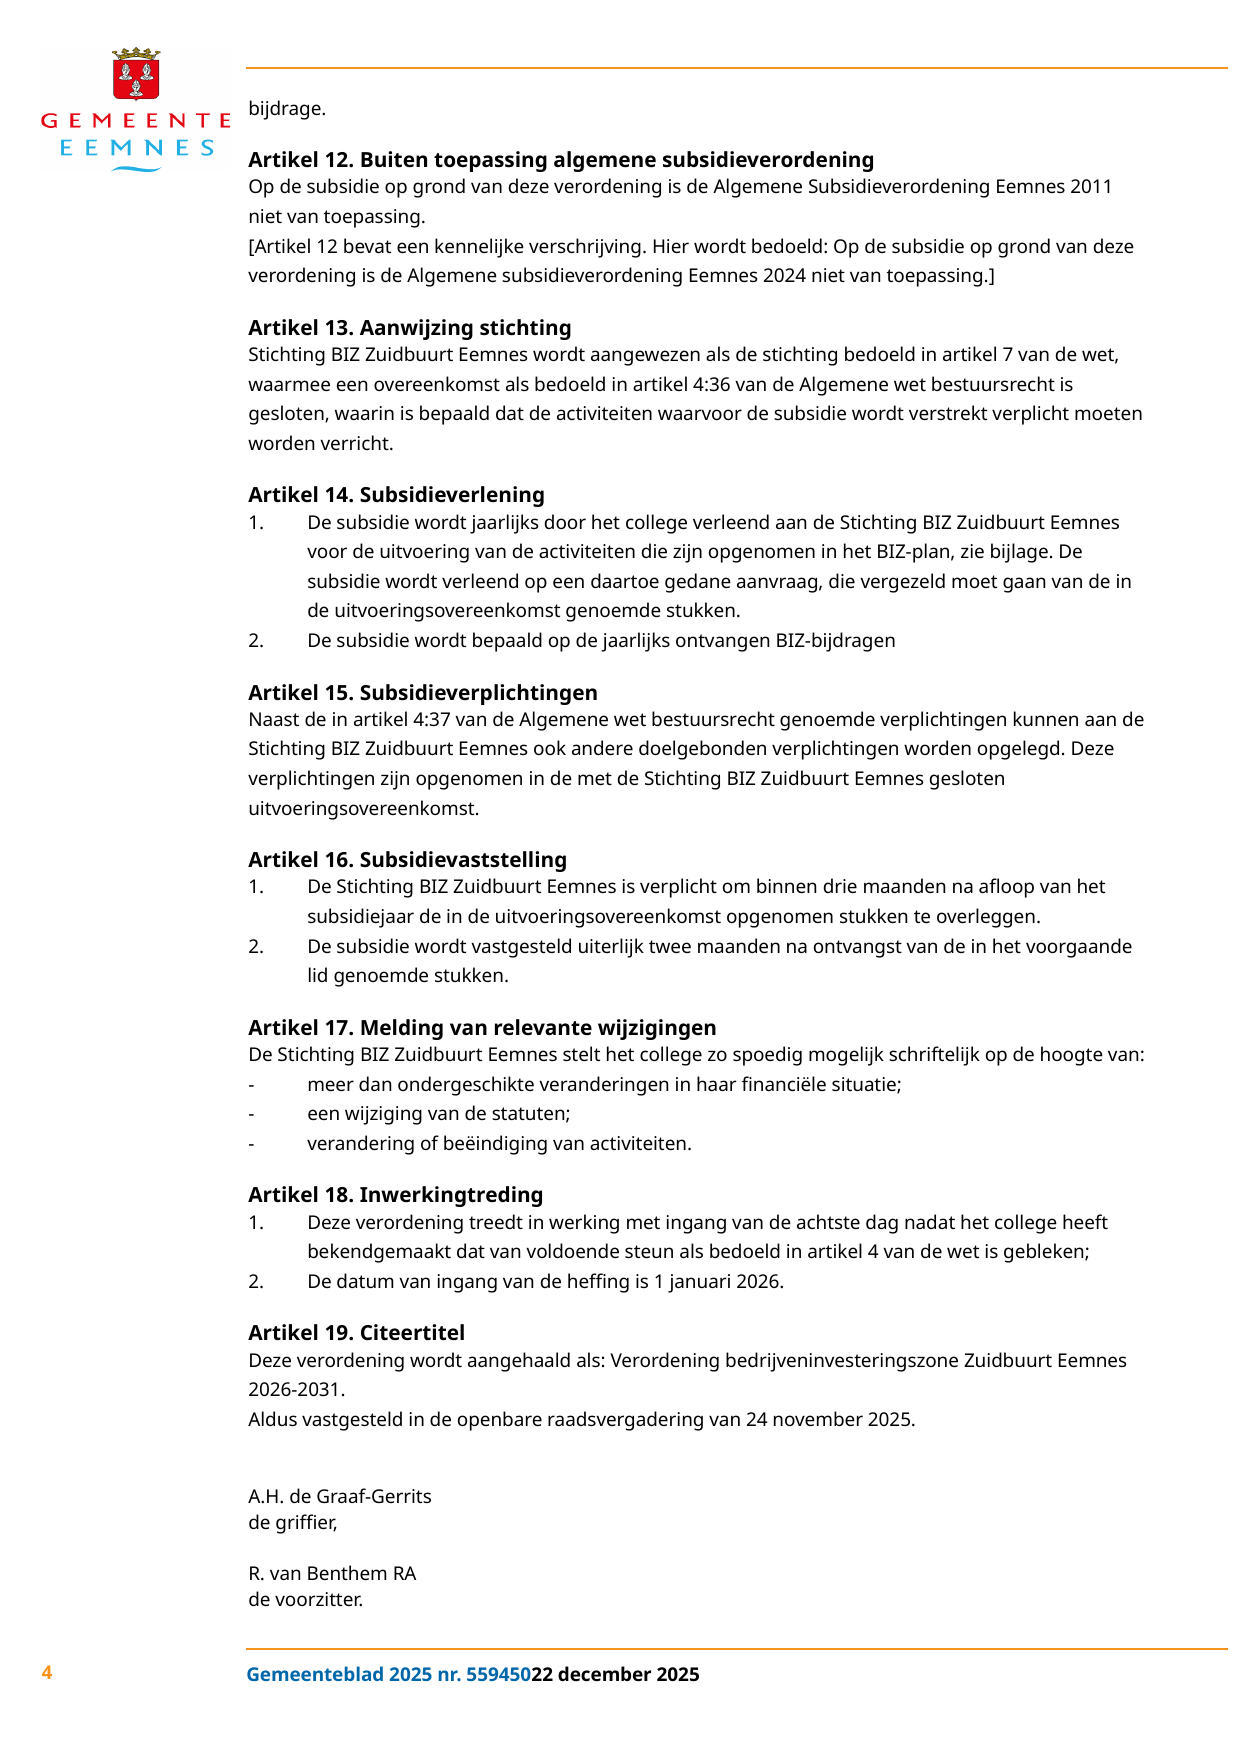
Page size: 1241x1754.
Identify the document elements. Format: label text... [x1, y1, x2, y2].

text de voorzitter. [248, 1586, 1152, 1612]
list De subsidie wordt vastgesteld uiterlijk twee maanden na ontvangst van de in het voorgaande lid genoemde stukken. [248, 933, 1152, 988]
text Artikel 12. Buiten toepassing algemene subsidieverordening [248, 145, 1152, 174]
list De datum van ingang van de heffing is 1 januari 2026. [248, 1268, 1152, 1294]
text Stichting BIZ Zuidbuurt Eemnes wordt aangewezen als de stichting bedoeld in artikel 7 van de wet, waarmee een overeenkomst als bedoeld in artikel 4:36 van de Algemene wet bestuursrecht is gesloten, waarin is bepaald dat de activiteiten waarvoor de subsidie wordt verstrekt verplicht moeten worden verricht. [248, 341, 1152, 456]
text Artikel 16. Subsidievaststelling [248, 845, 1152, 874]
list De subsidie wordt bepaald op de jaarlijks ontvangen BIZ-bijdragen [248, 627, 1152, 653]
text Op de subsidie op grond van deze verordening is de Algemene Subsidieverordening Eemnes 2011 niet van toepassing. [248, 174, 1152, 229]
text [Artikel 12 bevat een kennelijke verschrijving. Hier wordt bedoeld: Op de subsidie op grond van deze verordening is de Algemene subsidieverordening Eemnes 2024 niet van toepassing.] [248, 233, 1152, 288]
text R. van Benthem RA [248, 1560, 1152, 1586]
text De Stichting BIZ Zuidbuurt Eemnes stelt het college zo spoedig mogelijk schriftelijk op de hoogte van: [248, 1041, 1152, 1067]
text Naast de in artikel 4:37 van de Algemene wet bestuursrecht genoemde verplichtingen kunnen aan de Stichting BIZ Zuidbuurt Eemnes ook andere doelgebonden verplichtingen worden opgelegd. Deze verplichtingen zijn opgenomen in de met de Stichting BIZ Zuidbuurt Eemnes gesloten uitvoeringsovereenkomst. [248, 706, 1152, 821]
list Deze verordening treedt in werking met ingang van de achtste dag nadat het college heeft bekendgemaakt dat van voldoende steun als bedoeld in artikel 4 van de wet is gebleken; [248, 1209, 1152, 1264]
text de griffier, [248, 1509, 1152, 1535]
picture [41, 47, 231, 172]
text Artikel 15. Subsidieverplichtingen [248, 678, 1152, 706]
list meer dan ondergeschikte veranderingen in haar financiële situatie; [248, 1071, 1152, 1097]
text bijdrage. [248, 95, 1152, 121]
text A.H. de Graaf-Gerrits [248, 1483, 1152, 1509]
text Artikel 17. Melding van relevante wijzigingen [248, 1013, 1152, 1041]
text Artikel 13. Aanwijzing stichting [248, 313, 1152, 341]
text Deze verordening wordt aangehaald als: Verordening bedrijveninvesteringszone Zuidbuurt Eemnes 2026-2031. [248, 1347, 1152, 1402]
text Artikel 14. Subsidieverlening [248, 480, 1152, 509]
text Artikel 18. Inwerkingtreding [248, 1180, 1152, 1209]
text Artikel 19. Citeertitel [248, 1318, 1152, 1347]
list De subsidie wordt jaarlijks door het college verleend aan de Stichting BIZ Zuidbuurt Eemnes voor de uitvoering van de activiteiten die zijn opgenomen in het BIZ-plan, zie bijlage. De subsidie wordt verleend op een daartoe gedane aanvraag, die vergezeld moet gaan van de in de uitvoeringsovereenkomst genoemde stukken. [248, 509, 1152, 623]
list verandering of beëindiging van activiteiten. [248, 1130, 1152, 1156]
list De Stichting BIZ Zuidbuurt Eemnes is verplicht om binnen drie maanden na afloop van het subsidiejaar de in de uitvoeringsovereenkomst opgenomen stukken te overleggen. [248, 874, 1152, 929]
list een wijziging van de statuten; [248, 1100, 1152, 1126]
text Aldus vastgesteld in de openbare raadsvergadering van 24 november 2025. [248, 1406, 1152, 1432]
